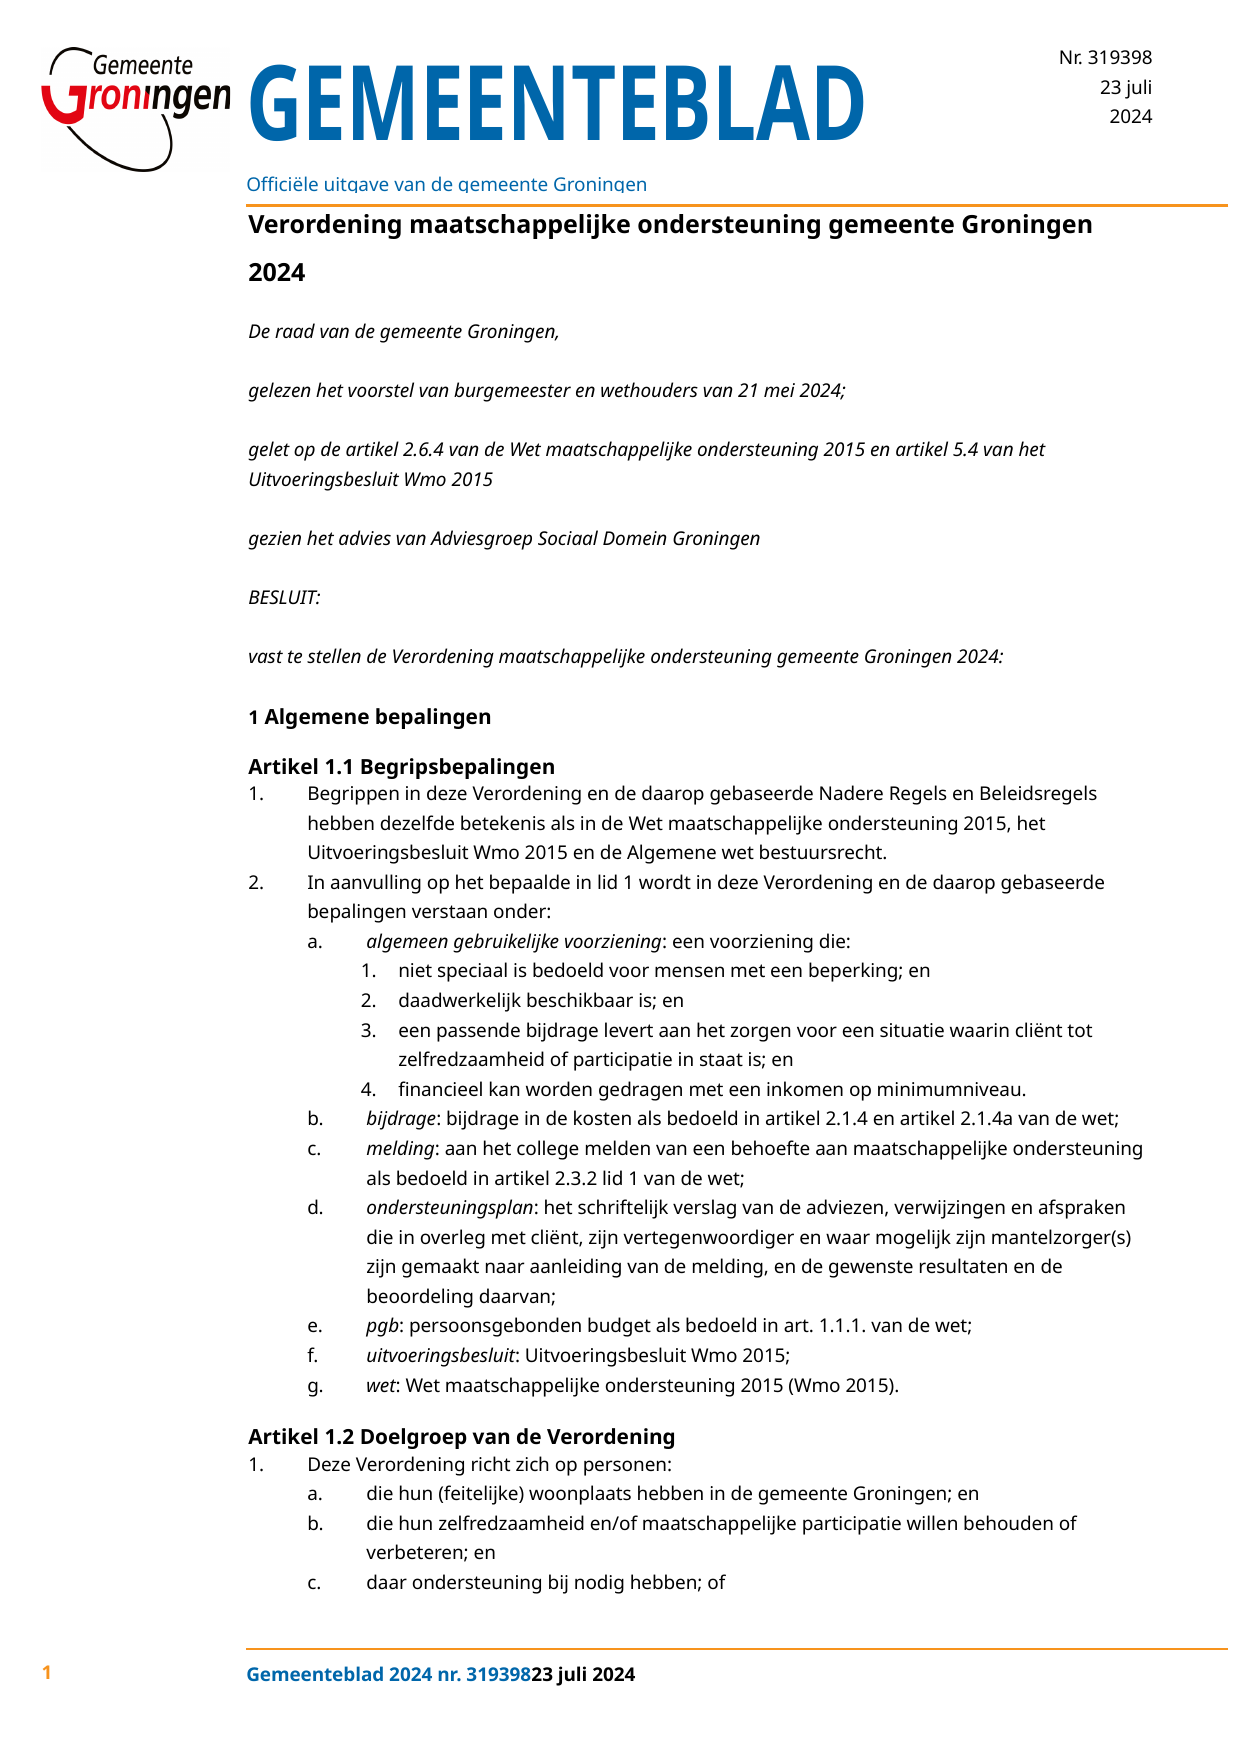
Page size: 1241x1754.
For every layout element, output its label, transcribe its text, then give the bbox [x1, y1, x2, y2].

list daadwerkelijk beschikbaar is; en [361, 987, 1152, 1013]
list niet speciaal is bedoeld voor mensen met een beperking; en [361, 958, 1152, 983]
list algemeen gebruikelijke voorziening: een voorziening die: [307, 928, 1152, 954]
list Begrippen in deze Verordening en de daarop gebaseerde Nadere Regels en Beleidsregels hebben dezelfde betekenis als in de Wet maatschappelijke ondersteuning 2015, het Uitvoeringsbesluit Wmo 2015 en de Algemene wet bestuursrecht. [248, 780, 1152, 865]
text Artikel 1.1 Begripsbepalingen [248, 752, 1152, 780]
list melding: aan het college melden van een behoefte aan maatschappelijke ondersteuning als bedoeld in artikel 2.3.2 lid 1 van de wet; [307, 1135, 1152, 1191]
text gezien het advies van Adviesgroep Sociaal Domein Groningen [248, 525, 1152, 551]
text Artikel 1.2 Doelgroep van de Verordening [248, 1422, 1152, 1451]
text Verordening maatschappelijke ondersteuning gemeente Groningen 2024 [248, 207, 1152, 288]
list daar ondersteuning bij nodig hebben; of [307, 1569, 1152, 1595]
list een passende bijdrage levert aan het zorgen voor een situatie waarin cliënt tot zelfredzaamheid of participatie in staat is; en [361, 1017, 1152, 1072]
text gelezen het voorstel van burgemeester en wethouders van 21 mei 2024; [248, 377, 1152, 403]
text vast te stellen de Verordening maatschappelijke ondersteuning gemeente Groningen 2024: [248, 643, 1152, 669]
text 1 Algemene bepalingen [248, 702, 1152, 731]
picture [41, 47, 231, 172]
list financieel kan worden gedragen met een inkomen op minimumniveau. [361, 1076, 1152, 1102]
text BESLUIT: [248, 584, 1152, 610]
list wet: Wet maatschappelijke ondersteuning 2015 (Wmo 2015). [307, 1372, 1152, 1398]
list ondersteuningsplan: het schriftelijk verslag van de adviezen, verwijzingen en afspraken die in overleg met cliënt, zijn vertegenwoordiger en waar mogelijk zijn mantelzorger(s) zijn gemaakt naar aanleiding van de melding, en de gewenste resultaten en de beoordeling daarvan; [307, 1194, 1152, 1309]
list bijdrage: bijdrage in de kosten als bedoeld in artikel 2.1.4 en artikel 2.1.4a van de wet; [307, 1106, 1152, 1131]
list die hun (feitelijke) woonplaats hebben in de gemeente Groningen; en [307, 1480, 1152, 1506]
list In aanvulling op het bepaalde in lid 1 wordt in deze Verordening en de daarop gebaseerde bepalingen verstaan onder: [248, 869, 1152, 924]
text De raad van de gemeente Groningen, [248, 318, 1152, 344]
list pgb: persoonsgebonden budget als bedoeld in art. 1.1.1. van de wet; [307, 1313, 1152, 1338]
list uitvoeringsbesluit: Uitvoeringsbesluit Wmo 2015; [307, 1342, 1152, 1368]
list die hun zelfredzaamheid en/of maatschappelijke participatie willen behouden of verbeteren; en [307, 1510, 1152, 1565]
text gelet op de artikel 2.6.4 van de Wet maatschappelijke ondersteuning 2015 en artikel 5.4 van het Uitvoeringsbesluit Wmo 2015 [248, 436, 1152, 492]
list Deze Verordening richt zich op personen: [248, 1451, 1152, 1476]
